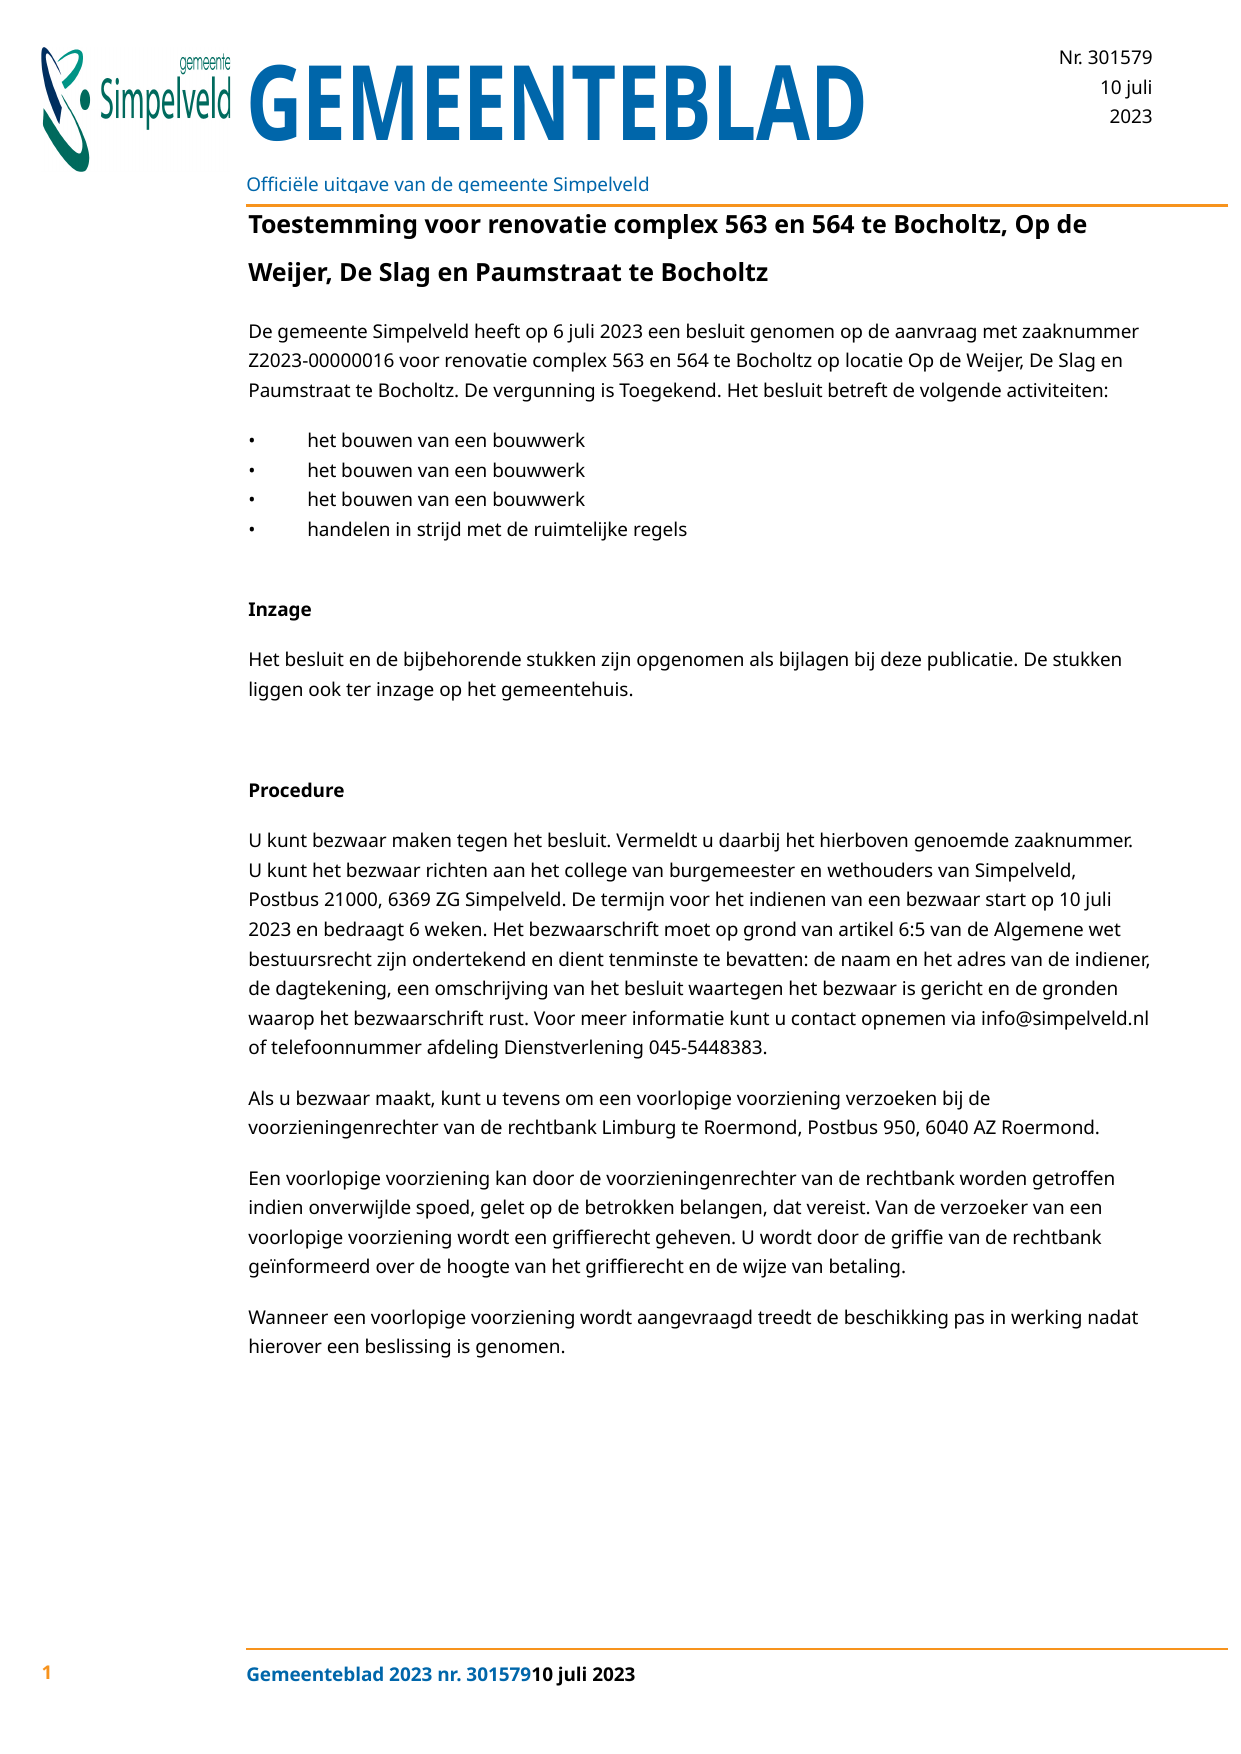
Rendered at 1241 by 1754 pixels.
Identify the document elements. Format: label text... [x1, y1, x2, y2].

list het bouwen van een bouwwerk [248, 427, 1152, 453]
list het bouwen van een bouwwerk [248, 457, 1152, 483]
list handelen in strijd met de ruimtelijke regels [248, 516, 1152, 542]
text U kunt bezwaar maken tegen het besluit. Vermeldt u daarbij het hierboven genoemde zaaknummer. U kunt het bezwaar richten aan het college van burgemeester en wethouders van Simpelveld, Postbus 21000, 6369 ZG Simpelveld. De termijn voor het indienen van een bezwaar start op 10 juli 2023 en bedraagt 6 weken. Het bezwaarschrift moet op grond van artikel 6:5 van de Algemene wet bestuursrecht zijn ondertekend en dient tenminste te bevatten: de naam en het adres van de indiener, de dagtekening, een omschrijving van het besluit waartegen het bezwaar is gericht en de gronden waarop het bezwaarschrift rust. Voor meer informatie kunt u contact opnemen via info@simpelveld.nl of telefoonnummer afdeling Dienstverlening 045-5448383. [248, 827, 1152, 1060]
text Inzage [248, 596, 1152, 622]
text Als u bezwaar maakt, kunt u tevens om een voorlopige voorziening verzoeken bij de voorzieningenrechter van de rechtbank Limburg te Roermond, Postbus 950, 6040 AZ Roermond. [248, 1085, 1152, 1140]
text Het besluit en de bijbehorende stukken zijn opgenomen als bijlagen bij deze publicatie. De stukken liggen ook ter inzage op het gemeentehuis. [248, 647, 1152, 702]
text De gemeente Simpelveld heeft op 6 juli 2023 een besluit genomen op de aanvraag met zaaknummer Z2023-00000016 voor renovatie complex 563 en 564 te Bocholtz op locatie Op de Weijer, De Slag en Paumstraat te Bocholtz. De vergunning is Toegekend. Het besluit betreft de volgende activiteiten: [248, 318, 1152, 403]
text Wanneer een voorlopige voorziening wordt aangevraagd treedt de beschikking pas in werking nadat hierover een beslissing is genomen. [248, 1304, 1152, 1359]
picture [41, 47, 231, 172]
list het bouwen van een bouwwerk [248, 487, 1152, 512]
text Toestemming voor renovatie complex 563 en 564 te Bocholtz, Op de Weijer, De Slag en Paumstraat te Bocholtz [248, 207, 1152, 288]
text Een voorlopige voorziening kan door de voorzieningenrechter van de rechtbank worden getroffen indien onverwijlde spoed, gelet op de betrokken belangen, dat vereist. Van de verzoeker van een voorlopige voorziening wordt een griffierecht geheven. U wordt door de griffie van de rechtbank geïnformeerd over de hoogte van het griffierecht en de wijze van betaling. [248, 1165, 1152, 1279]
text Procedure [248, 777, 1152, 803]
